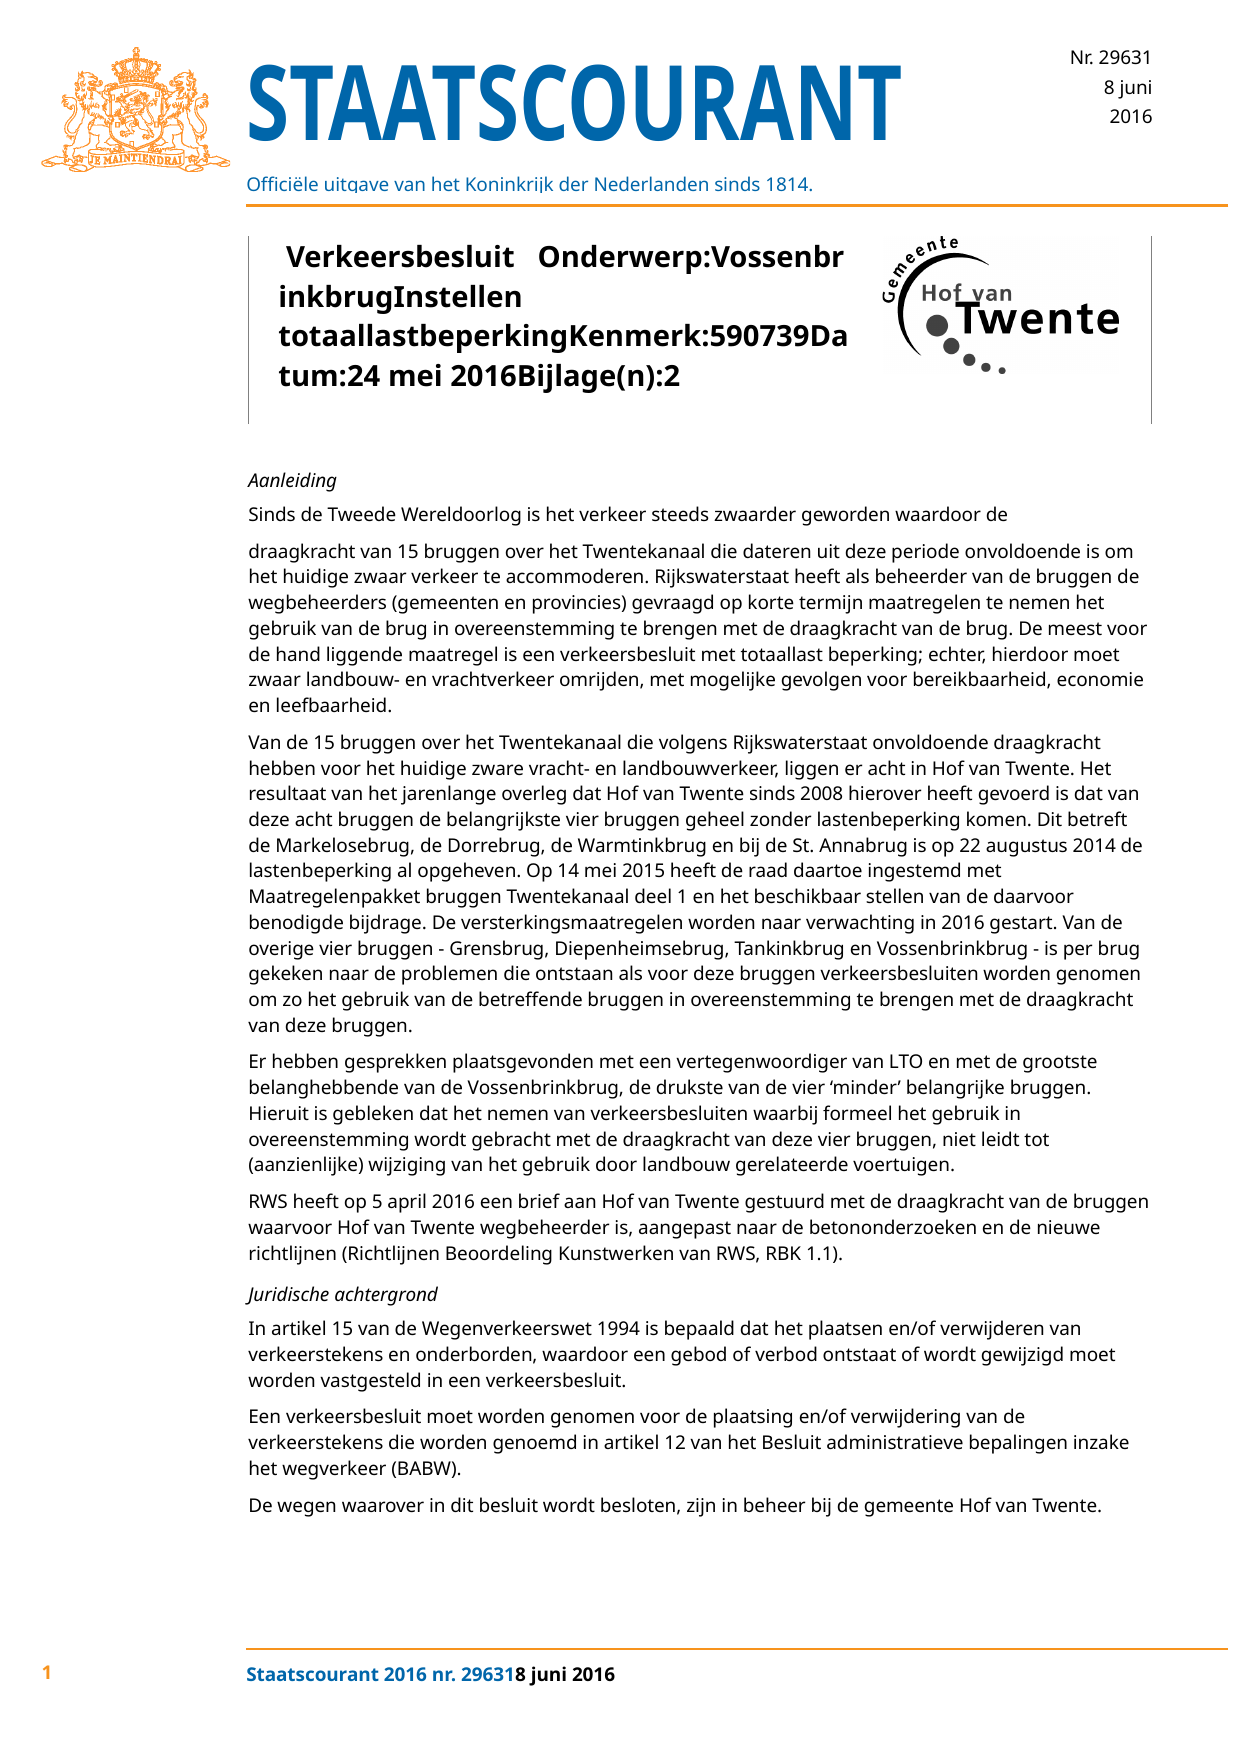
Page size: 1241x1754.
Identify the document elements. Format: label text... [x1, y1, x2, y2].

table_header Verkeersbesluit Onderwerp:VossenbrinkbrugInstellen totaallastbeperkingKenmerk:590739Datum:24 mei 2016Bijlage(n):2 [249, 236, 850, 424]
text De wegen waarover in dit besluit wordt besloten, zijn in beheer bij de gemeente Hof van Twente. [248, 1492, 1152, 1518]
text Sinds de Tweede Wereldoorlog is het verkeer steeds zwaarder geworden waardoor de [248, 501, 1152, 527]
picture [41, 47, 231, 172]
text Aanleiding [248, 467, 1152, 493]
picture [882, 236, 1119, 374]
text Er hebben gesprekken plaatsgevonden met een vertegenwoordiger van LTO en met de grootste belanghebbende van de Vossenbrinkbrug, de drukste van de vier ‘minder’ belangrijke bruggen. Hieruit is gebleken dat het nemen van verkeersbesluiten waarbij formeel het gebruik in overeenstemming wordt gebracht met de draagkracht van deze vier bruggen, niet leidt tot (aanzienlijke) wijziging van het gebruik door landbouw gerelateerde voertuigen. [248, 1049, 1152, 1177]
text Juridische achtergrond [248, 1282, 1152, 1307]
text In artikel 15 van de Wegenverkeerswet 1994 is bepaald dat het plaatsen en/of verwijderen van verkeerstekens en onderborden, waardoor een gebod of verbod ontstaat of wordt gewijzigd moet worden vastgesteld in een verkeersbesluit. [248, 1316, 1152, 1393]
table_header [850, 236, 1151, 424]
text RWS heeft op 5 april 2016 een brief aan Hof van Twente gestuurd met de draagkracht van de bruggen waarvoor Hof van Twente wegbeheerder is, aangepast naar de betononderzoeken en de nieuwe richtlijnen (Richtlijnen Beoordeling Kunstwerken van RWS, RBK 1.1). [248, 1188, 1152, 1265]
text Een verkeersbesluit moet worden genomen voor de plaatsing en/of verwijdering van de verkeerstekens die worden genoemd in artikel 12 van het Besluit administratieve bepalingen inzake het wegverkeer (BABW). [248, 1404, 1152, 1481]
text draagkracht van 15 bruggen over het Twentekanaal die dateren uit deze periode onvoldoende is om het huidige zwaar verkeer te accommoderen. Rijkswaterstaat heeft als beheerder van de bruggen de wegbeheerders (gemeenten en provincies) gevraagd op korte termijn maatregelen te nemen het gebruik van de brug in overeenstemming te brengen met de draagkracht van de brug. De meest voor de hand liggende maatregel is een verkeersbesluit met totaallast beperking; echter, hierdoor moet zwaar landbouw- en vrachtverkeer omrijden, met mogelijke gevolgen voor bereikbaarheid, economie en leefbaarheid. [248, 538, 1152, 718]
text Van de 15 bruggen over het Twentekanaal die volgens Rijkswaterstaat onvoldoende draagkracht hebben voor het huidige zware vracht- en landbouwverkeer, liggen er acht in Hof van Twente. Het resultaat van het jarenlange overleg dat Hof van Twente sinds 2008 hierover heeft gevoerd is dat van deze acht bruggen de belangrijkste vier bruggen geheel zonder lastenbeperking komen. Dit betreft de Markelosebrug, de Dorrebrug, de Warmtinkbrug en bij de St. Annabrug is op 22 augustus 2014 de lastenbeperking al opgeheven. Op 14 mei 2015 heeft de raad daartoe ingestemd met Maatregelenpakket bruggen Twentekanaal deel 1 en het beschikbaar stellen van de daarvoor benodigde bijdrage. De versterkingsmaatregelen worden naar verwachting in 2016 gestart. Van de overige vier bruggen - Grensbrug, Diepenheimsebrug, Tankinkbrug en Vossenbrinkbrug - is per brug gekeken naar de problemen die ontstaan als voor deze bruggen verkeersbesluiten worden genomen om zo het gebruik van de betreffende bruggen in overeenstemming te brengen met de draagkracht van deze bruggen. [248, 729, 1152, 1038]
